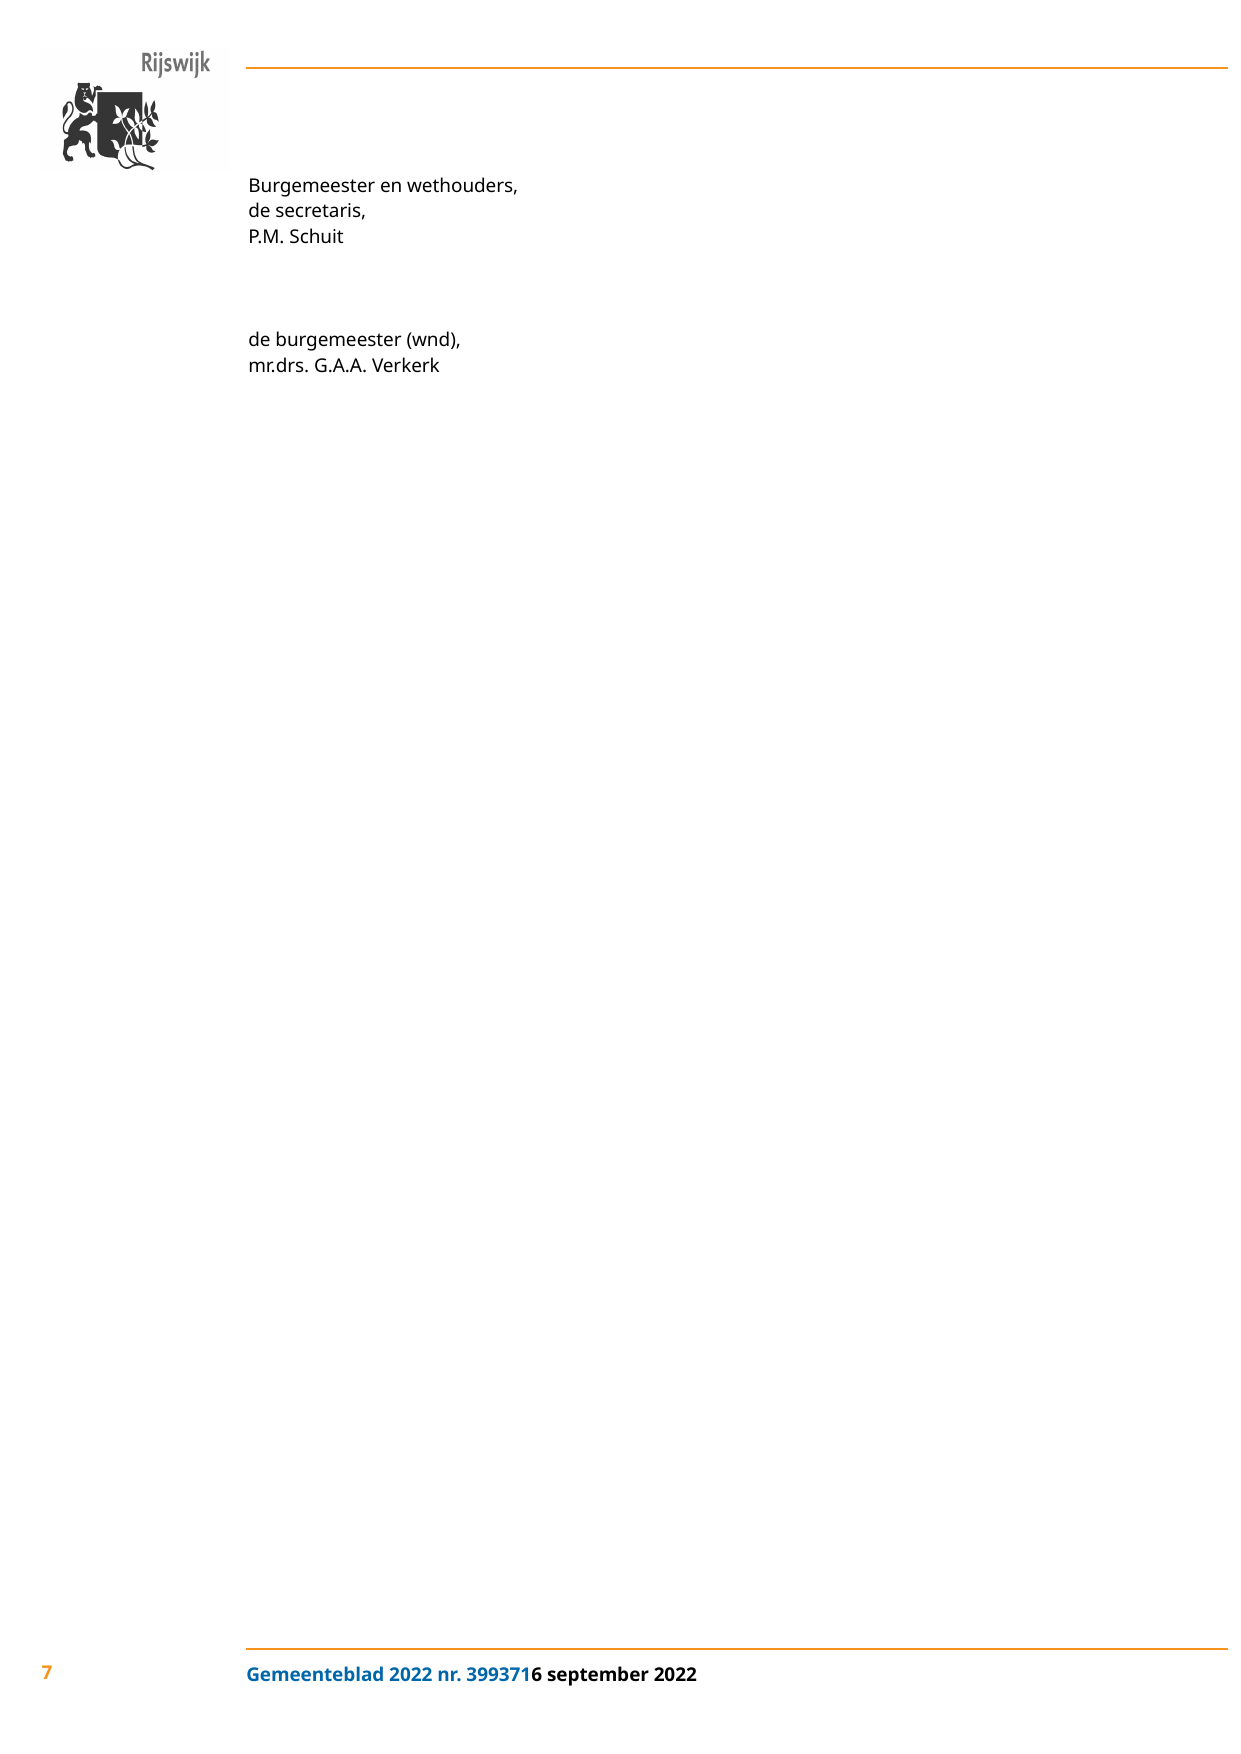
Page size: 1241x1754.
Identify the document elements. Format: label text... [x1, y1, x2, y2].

text de burgemeester (wnd), [248, 326, 1152, 352]
text Burgemeester en wethouders, [248, 172, 1152, 198]
text de secretaris, [248, 198, 1152, 223]
picture [41, 47, 231, 172]
text P.M. Schuit [248, 223, 1152, 249]
text mr.drs. G.A.A. Verkerk [248, 352, 1152, 378]
